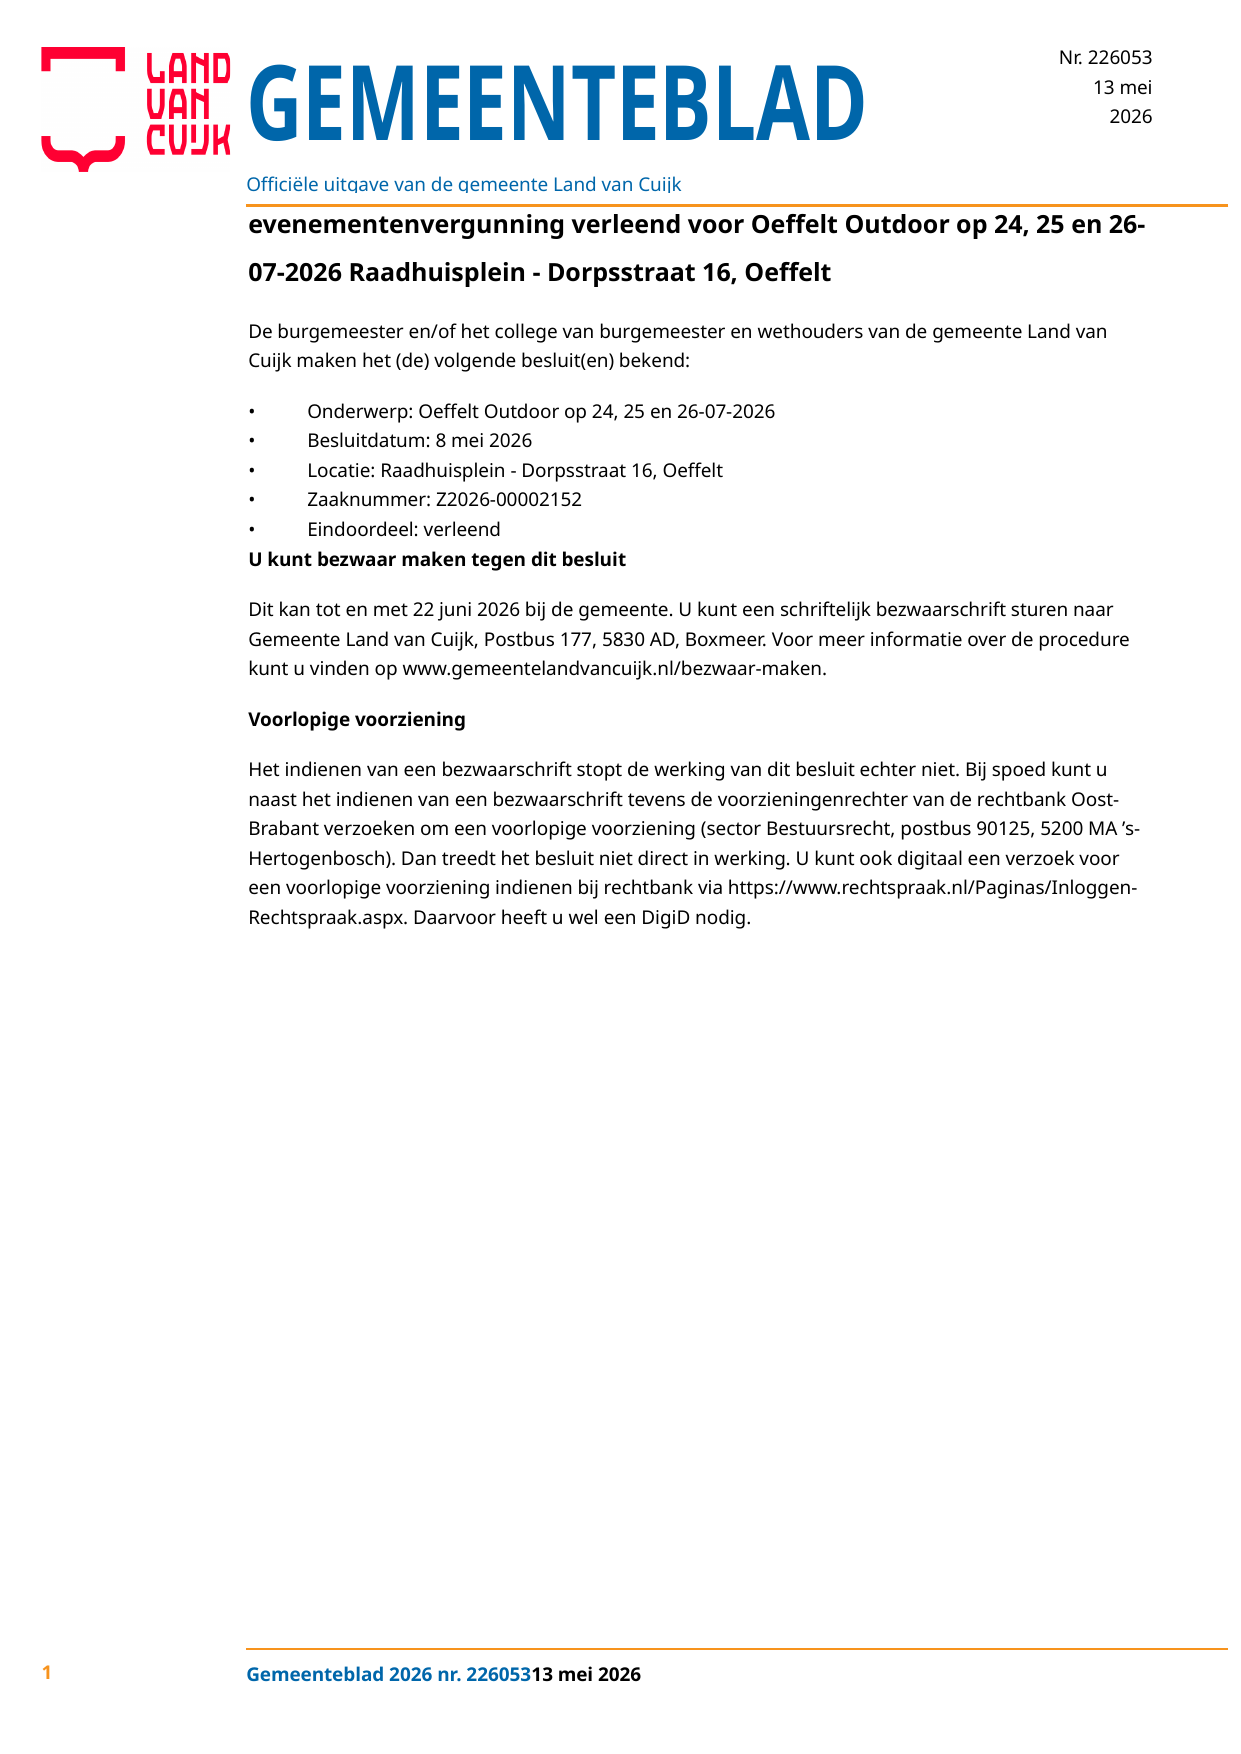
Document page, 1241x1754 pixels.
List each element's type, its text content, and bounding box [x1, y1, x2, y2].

text De burgemeester en/of het college van burgemeester en wethouders van de gemeente Land van Cuijk maken het (de) volgende besluit(en) bekend: [248, 318, 1152, 373]
list Zaaknummer: Z2026-00002152 [248, 487, 1152, 512]
text Het indienen van een bezwaarschrift stopt de werking van dit besluit echter niet. Bij spoed kunt u naast het indienen van een bezwaarschrift tevens de voorzieningenrechter van de rechtbank Oost-Brabant verzoeken om een voorlopige voorziening (sector Bestuursrecht, postbus 90125, 5200 MA ’s-Hertogenbosch). Dan treedt het besluit niet direct in werking. U kunt ook digitaal een verzoek voor een voorlopige voorziening indienen bij rechtbank via https://www.rechtspraak.nl/Paginas/Inloggen-Rechtspraak.aspx. Daarvoor heeft u wel een DigiD nodig. [248, 756, 1152, 930]
text Voorlopige voorziening [248, 706, 1152, 732]
list Locatie: Raadhuisplein - Dorpsstraat 16, Oeffelt [248, 457, 1152, 483]
list Eindoordeel: verleend [248, 516, 1152, 542]
text evenementenvergunning verleend voor Oeffelt Outdoor op 24, 25 en 26-07-2026 Raadhuisplein - Dorpsstraat 16, Oeffelt [248, 207, 1152, 288]
text U kunt bezwaar maken tegen dit besluit [248, 546, 1152, 572]
picture [41, 47, 231, 172]
text Dit kan tot en met 22 juni 2026 bij de gemeente. U kunt een schriftelijk bezwaarschrift sturen naar Gemeente Land van Cuijk, Postbus 177, 5830 AD, Boxmeer. Voor meer informatie over de procedure kunt u vinden op www.gemeentelandvancuijk.nl/bezwaar-maken. [248, 596, 1152, 681]
list Onderwerp: Oeffelt Outdoor op 24, 25 en 26-07-2026 [248, 398, 1152, 424]
list Besluitdatum: 8 mei 2026 [248, 427, 1152, 453]
